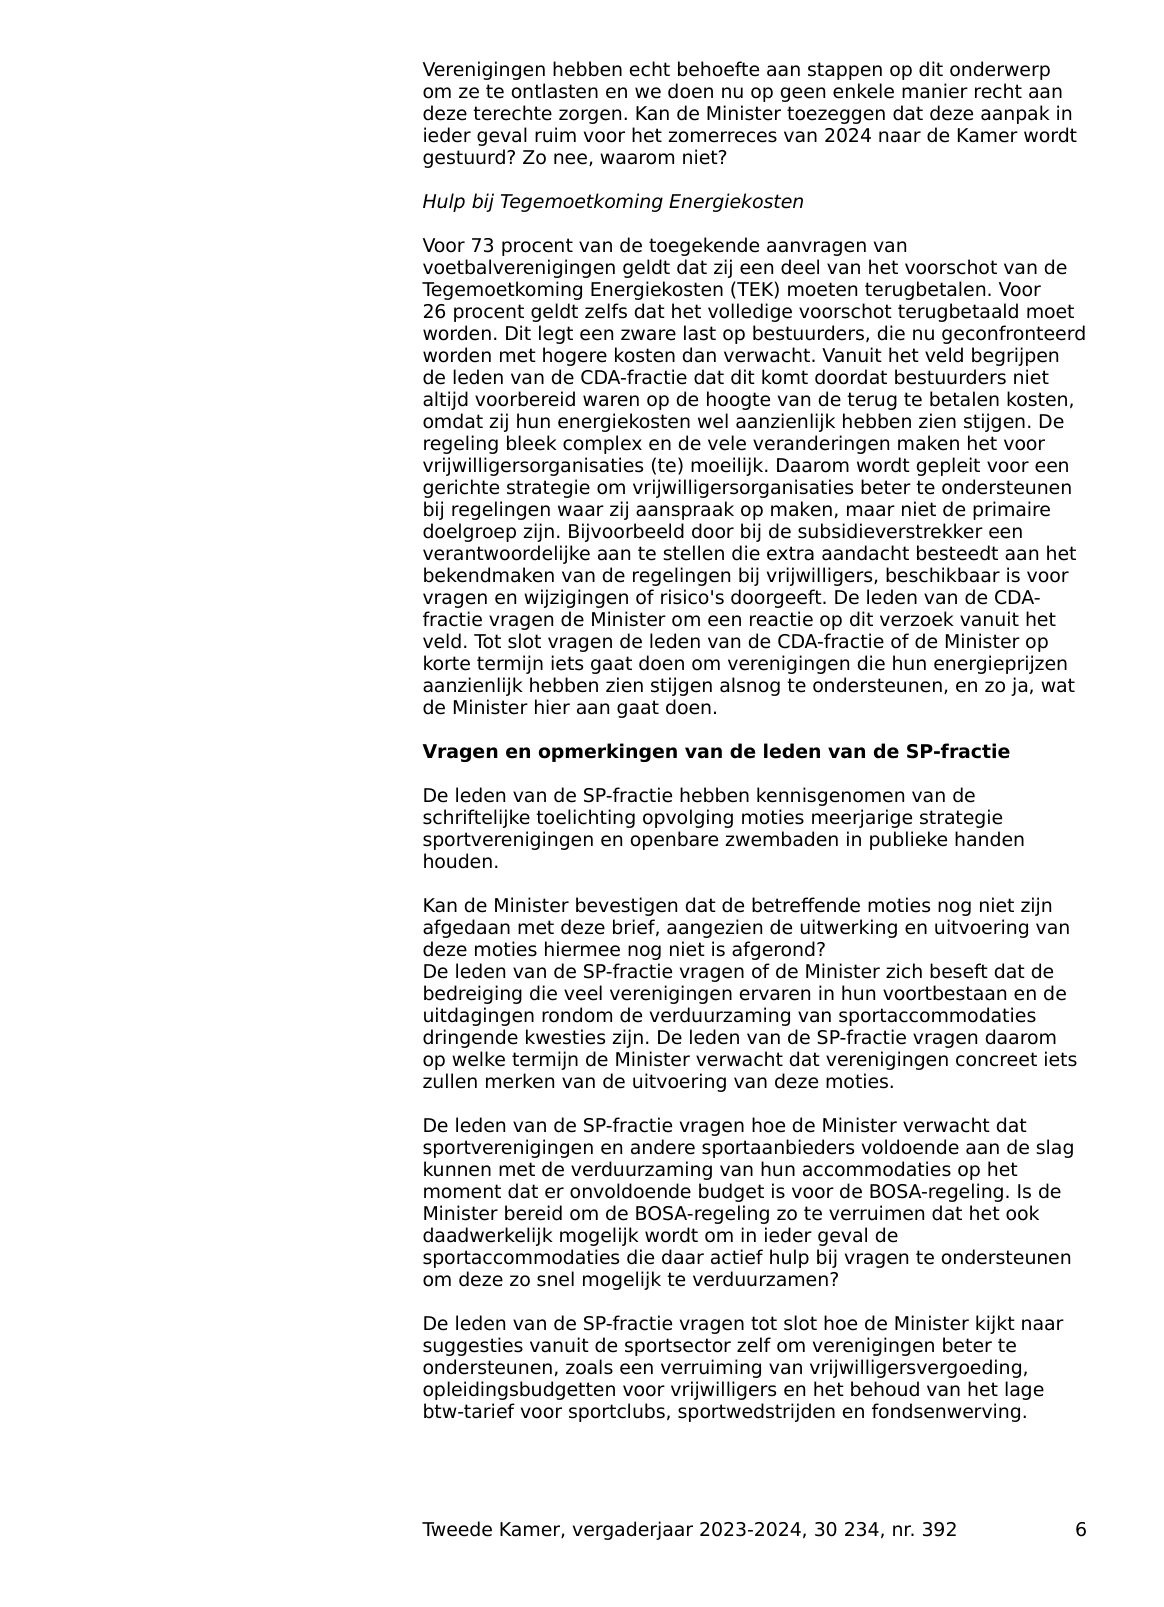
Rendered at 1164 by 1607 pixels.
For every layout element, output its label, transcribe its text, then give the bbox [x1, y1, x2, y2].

text De leden van de SP-fractie vragen tot slot hoe de Minister kijkt naar suggesties vanuit de sportsector zelf om verenigingen beter te ondersteunen, zoals een verruiming van vrijwilligersvergoeding, opleidingsbudgetten voor vrijwilligers en het behoud van het lage btw-tarief voor sportclubs, sportwedstrijden en fondsenwerving. [422, 1313, 1087, 1423]
subtitle Vragen en opmerkingen van de leden van de SP-fractie [422, 741, 1087, 763]
text De leden van de SP-fractie vragen hoe de Minister verwacht dat sportverenigingen en andere sportaanbieders voldoende aan de slag kunnen met de verduurzaming van hun accommodaties op het moment dat er onvoldoende budget is voor de BOSA-regeling. Is de Minister bereid om de BOSA-regeling zo te verruimen dat het ook daadwerkelijk mogelijk wordt om in ieder geval de sportaccommodaties die daar actief hulp bij vragen te ondersteunen om deze zo snel mogelijk te verduurzamen? [422, 1115, 1087, 1291]
text De leden van de SP-fractie hebben kennisgenomen van de schriftelijke toelichting opvolging moties meerjarige strategie sportverenigingen en openbare zwembaden in publieke handen houden. [422, 785, 1087, 873]
text De leden van de SP-fractie vragen of de Minister zich beseft dat de bedreiging die veel verenigingen ervaren in hun voortbestaan en de uitdagingen rondom de verduurzaming van sportaccommodaties dringende kwesties zijn. De leden van de SP-fractie vragen daarom op welke termijn de Minister verwacht dat verenigingen concreet iets zullen merken van de uitvoering van deze moties. [422, 961, 1087, 1093]
subtitle Hulp bij Tegemoetkoming Energiekosten [422, 191, 1087, 213]
text Verenigingen hebben echt behoefte aan stappen op dit onderwerp om ze te ontlasten en we doen nu op geen enkele manier recht aan deze terechte zorgen. Kan de Minister toezeggen dat deze aanpak in ieder geval ruim voor het zomerreces van 2024 naar de Kamer wordt gestuurd? Zo nee, waarom niet? [422, 59, 1087, 169]
text Kan de Minister bevestigen dat de betreffende moties nog niet zijn afgedaan met deze brief, aangezien de uitwerking en uitvoering van deze moties hiermee nog niet is afgerond? [422, 895, 1087, 961]
text Voor 73 procent van de toegekende aanvragen van voetbalverenigingen geldt dat zij een deel van het voorschot van de Tegemoetkoming Energiekosten (TEK) moeten terugbetalen. Voor 26 procent geldt zelfs dat het volledige voorschot terugbetaald moet worden. Dit legt een zware last op bestuurders, die nu geconfronteerd worden met hogere kosten dan verwacht. Vanuit het veld begrijpen de leden van de CDA-fractie dat dit komt doordat bestuurders niet altijd voorbereid waren op de hoogte van de terug te betalen kosten, omdat zij hun energiekosten wel aanzienlijk hebben zien stijgen. De regeling bleek complex en de vele veranderingen maken het voor vrijwilligersorganisaties (te) moeilijk. Daarom wordt gepleit voor een gerichte strategie om vrijwilligersorganisaties beter te ondersteunen bij regelingen waar zij aanspraak op maken, maar niet de primaire doelgroep zijn. Bijvoorbeeld door bij de subsidieverstrekker een verantwoordelijke aan te stellen die extra aandacht besteedt aan het bekendmaken van de regelingen bij vrijwilligers, beschikbaar is voor vragen en wijzigingen of risico's doorgeeft. De leden van de CDA-fractie vragen de Minister om een reactie op dit verzoek vanuit het veld. Tot slot vragen de leden van de CDA-fractie of de Minister op korte termijn iets gaat doen om verenigingen die hun energieprijzen aanzienlijk hebben zien stijgen alsnog te ondersteunen, en zo ja, wat de Minister hier aan gaat doen. [422, 235, 1087, 719]
